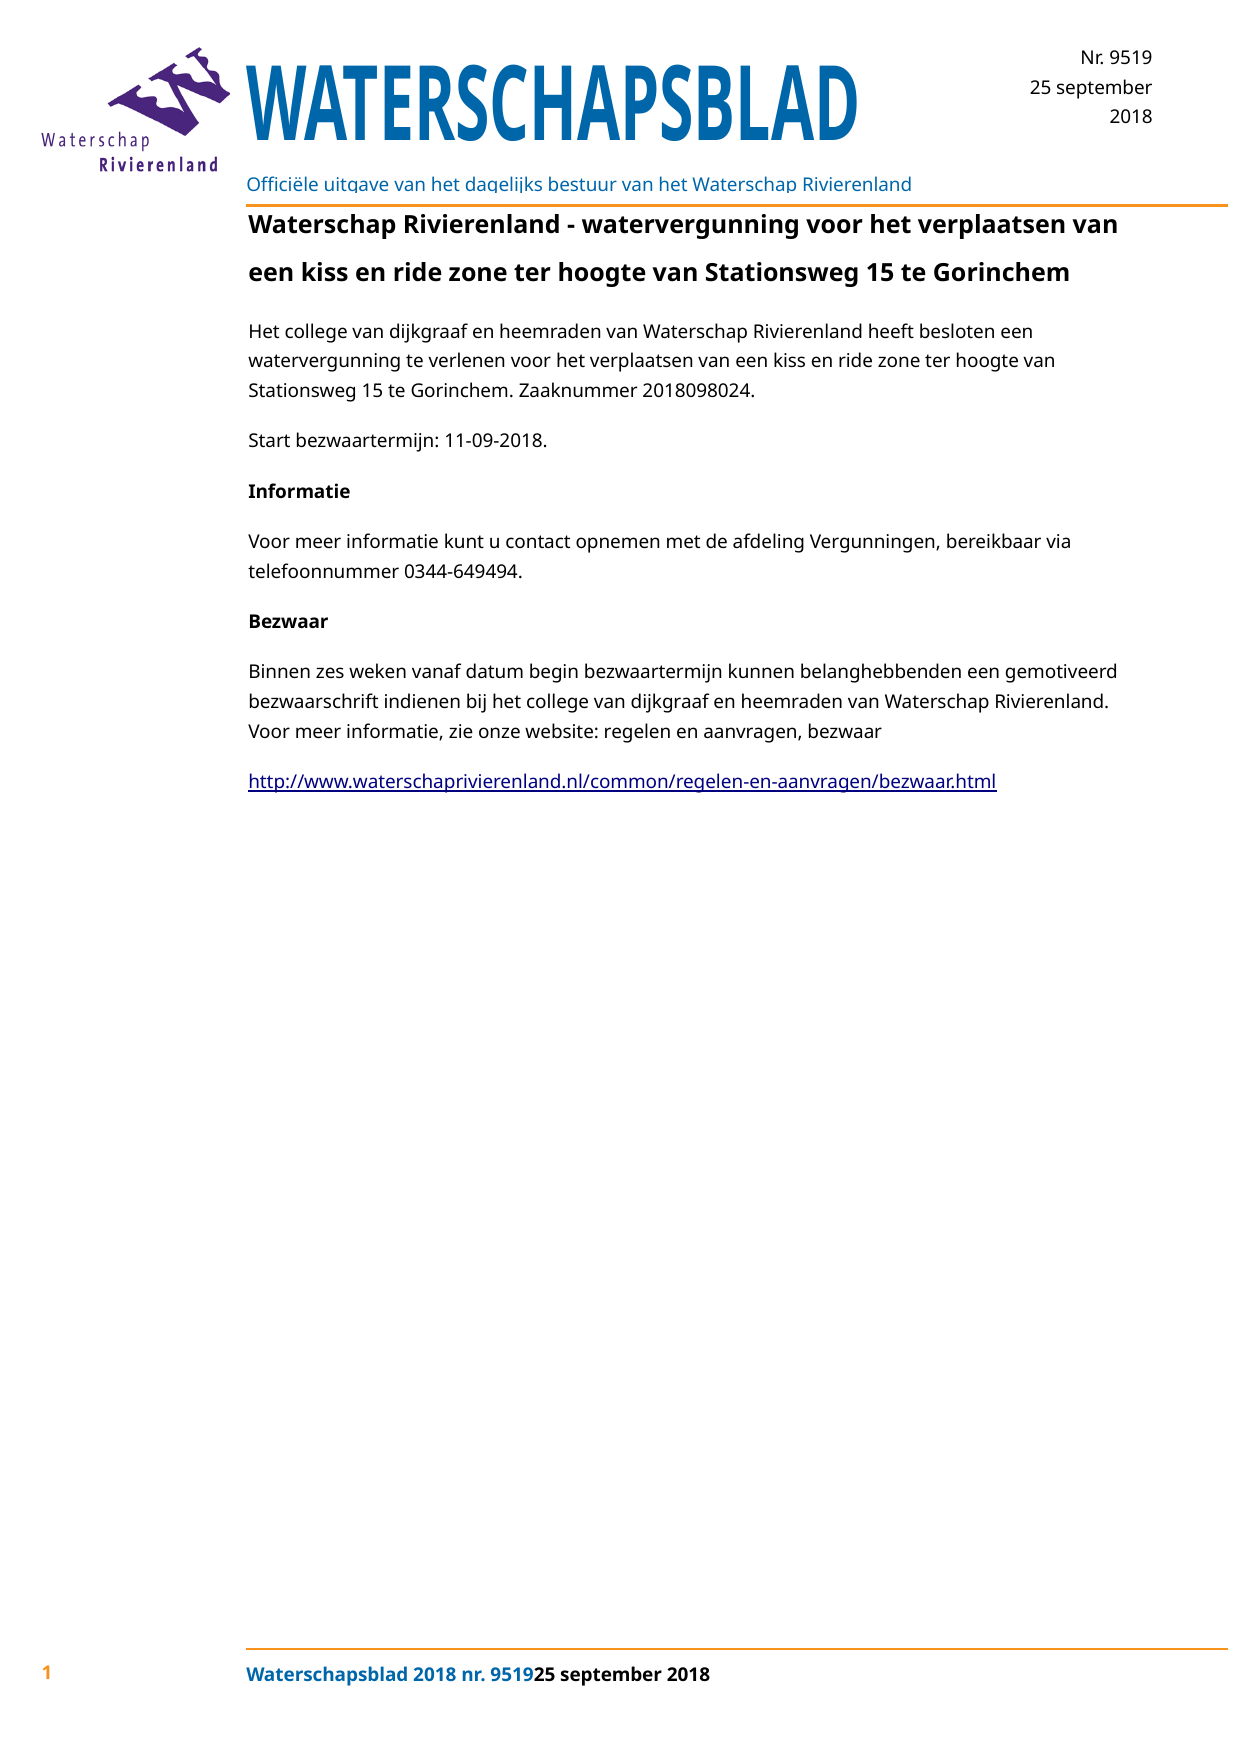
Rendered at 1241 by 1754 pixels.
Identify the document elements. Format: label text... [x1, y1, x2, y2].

text Bezwaar [248, 608, 1152, 634]
text Start bezwaartermijn: 11-09-2018. [248, 427, 1152, 453]
text http://www.waterschaprivierenland.nl/common/regelen-en-aanvragen/bezwaar.html [248, 768, 1152, 794]
text Waterschap Rivierenland - watervergunning voor het verplaatsen van een kiss en ride zone ter hoogte van Stationsweg 15 te Gorinchem [248, 207, 1152, 288]
text Het college van dijkgraaf en heemraden van Waterschap Rivierenland heeft besloten een watervergunning te verlenen voor het verplaatsen van een kiss en ride zone ter hoogte van Stationsweg 15 te Gorinchem. Zaaknummer 2018098024. [248, 318, 1152, 403]
text Binnen zes weken vanaf datum begin bezwaartermijn kunnen belanghebbenden een gemotiveerd bezwaarschrift indienen bij het college van dijkgraaf en heemraden van Waterschap Rivierenland. Voor meer informatie, zie onze website: regelen en aanvragen, bezwaar [248, 659, 1152, 744]
text Voor meer informatie kunt u contact opnemen met de afdeling Vergunningen, bereikbaar via telefoonnummer 0344-649494. [248, 528, 1152, 584]
text Informatie [248, 478, 1152, 504]
picture [41, 47, 231, 172]
